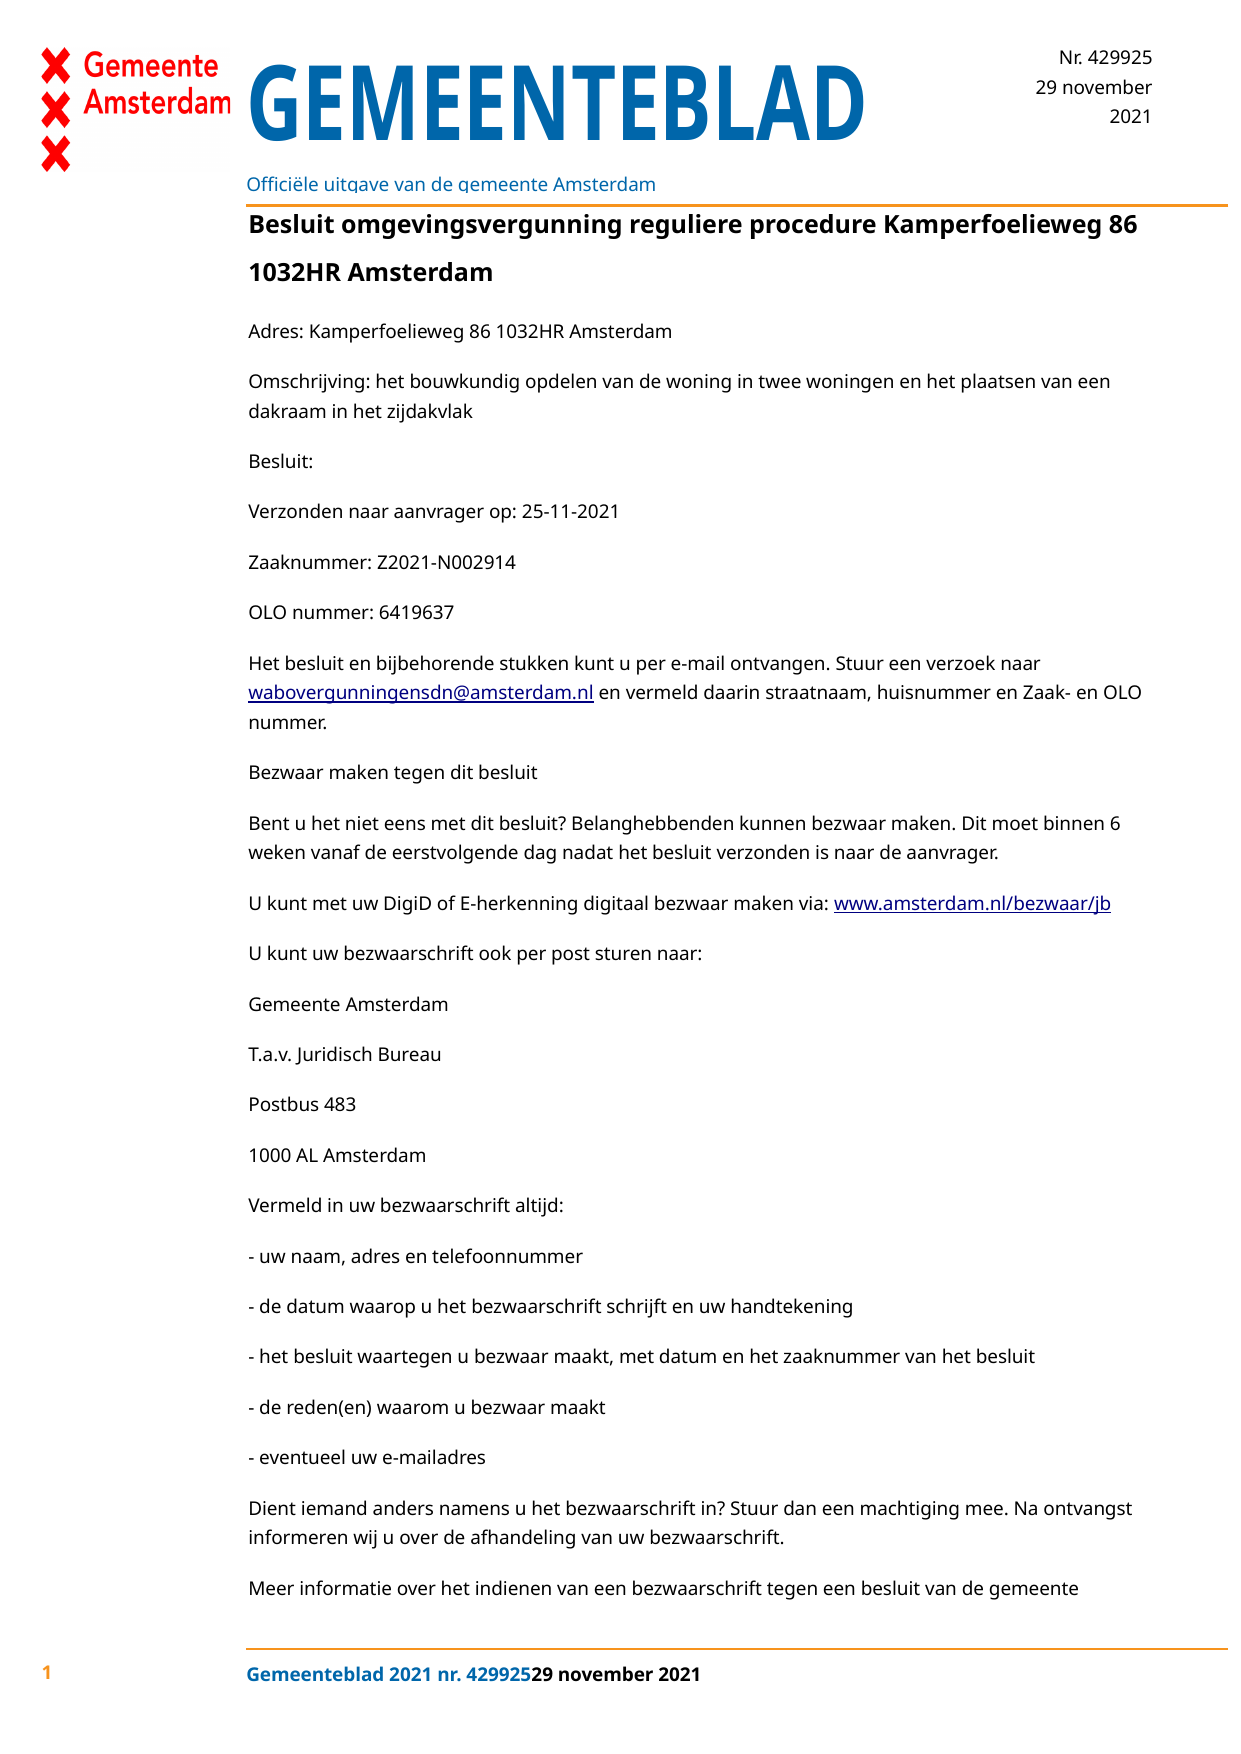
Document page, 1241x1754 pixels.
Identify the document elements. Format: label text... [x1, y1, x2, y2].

text Verzonden naar aanvrager op: 25-11-2021 [248, 499, 1152, 524]
text U kunt met uw DigiD of E-herkenning digitaal bezwaar maken via: www.amsterdam.nl/bezwaar/jb [248, 890, 1152, 916]
text T.a.v. Juridisch Bureau [248, 1041, 1152, 1067]
text Vermeld in uw bezwaarschrift altijd: [248, 1192, 1152, 1218]
text Besluit: [248, 448, 1152, 474]
text Meer informatie over het indienen van een bezwaarschrift tegen een besluit van de gemeente [248, 1575, 1152, 1601]
text Besluit omgevingsvergunning reguliere procedure Kamperfoelieweg 86 1032HR Amsterdam [248, 207, 1152, 288]
text Zaaknummer: Z2021-N002914 [248, 549, 1152, 575]
text - eventueel uw e-mailadres [248, 1444, 1152, 1470]
text OLO nummer: 6419637 [248, 599, 1152, 625]
text U kunt uw bezwaarschrift ook per post sturen naar: [248, 940, 1152, 966]
text Bezwaar maken tegen dit besluit [248, 759, 1152, 785]
text Dient iemand anders namens u het bezwaarschrift in? Stuur dan een machtiging mee. Na ontvangst informeren wij u over de afhandeling van uw bezwaarschrift. [248, 1495, 1152, 1550]
text 1000 AL Amsterdam [248, 1142, 1152, 1168]
text Gemeente Amsterdam [248, 991, 1152, 1017]
text - het besluit waartegen u bezwaar maakt, met datum en het zaaknummer van het besluit [248, 1344, 1152, 1369]
text - uw naam, adres en telefoonnummer [248, 1243, 1152, 1269]
text Het besluit en bijbehorende stukken kunt u per e-mail ontvangen. Stuur een verzoek naar wabovergunningensdn@amsterdam.nl en vermeld daarin straatnaam, huisnummer en Zaak- en OLO nummer. [248, 650, 1152, 735]
picture [41, 47, 231, 172]
text - de reden(en) waarom u bezwaar maakt [248, 1394, 1152, 1420]
text Postbus 483 [248, 1092, 1152, 1117]
text - de datum waarop u het bezwaarschrift schrijft en uw handtekening [248, 1293, 1152, 1319]
text Omschrijving: het bouwkundig opdelen van de woning in twee woningen en het plaatsen van een dakraam in het zijdakvlak [248, 368, 1152, 424]
text Adres: Kamperfoelieweg 86 1032HR Amsterdam [248, 318, 1152, 344]
text Bent u het niet eens met dit besluit? Belanghebbenden kunnen bezwaar maken. Dit moet binnen 6 weken vanaf de eerstvolgende dag nadat het besluit verzonden is naar de aanvrager. [248, 810, 1152, 865]
